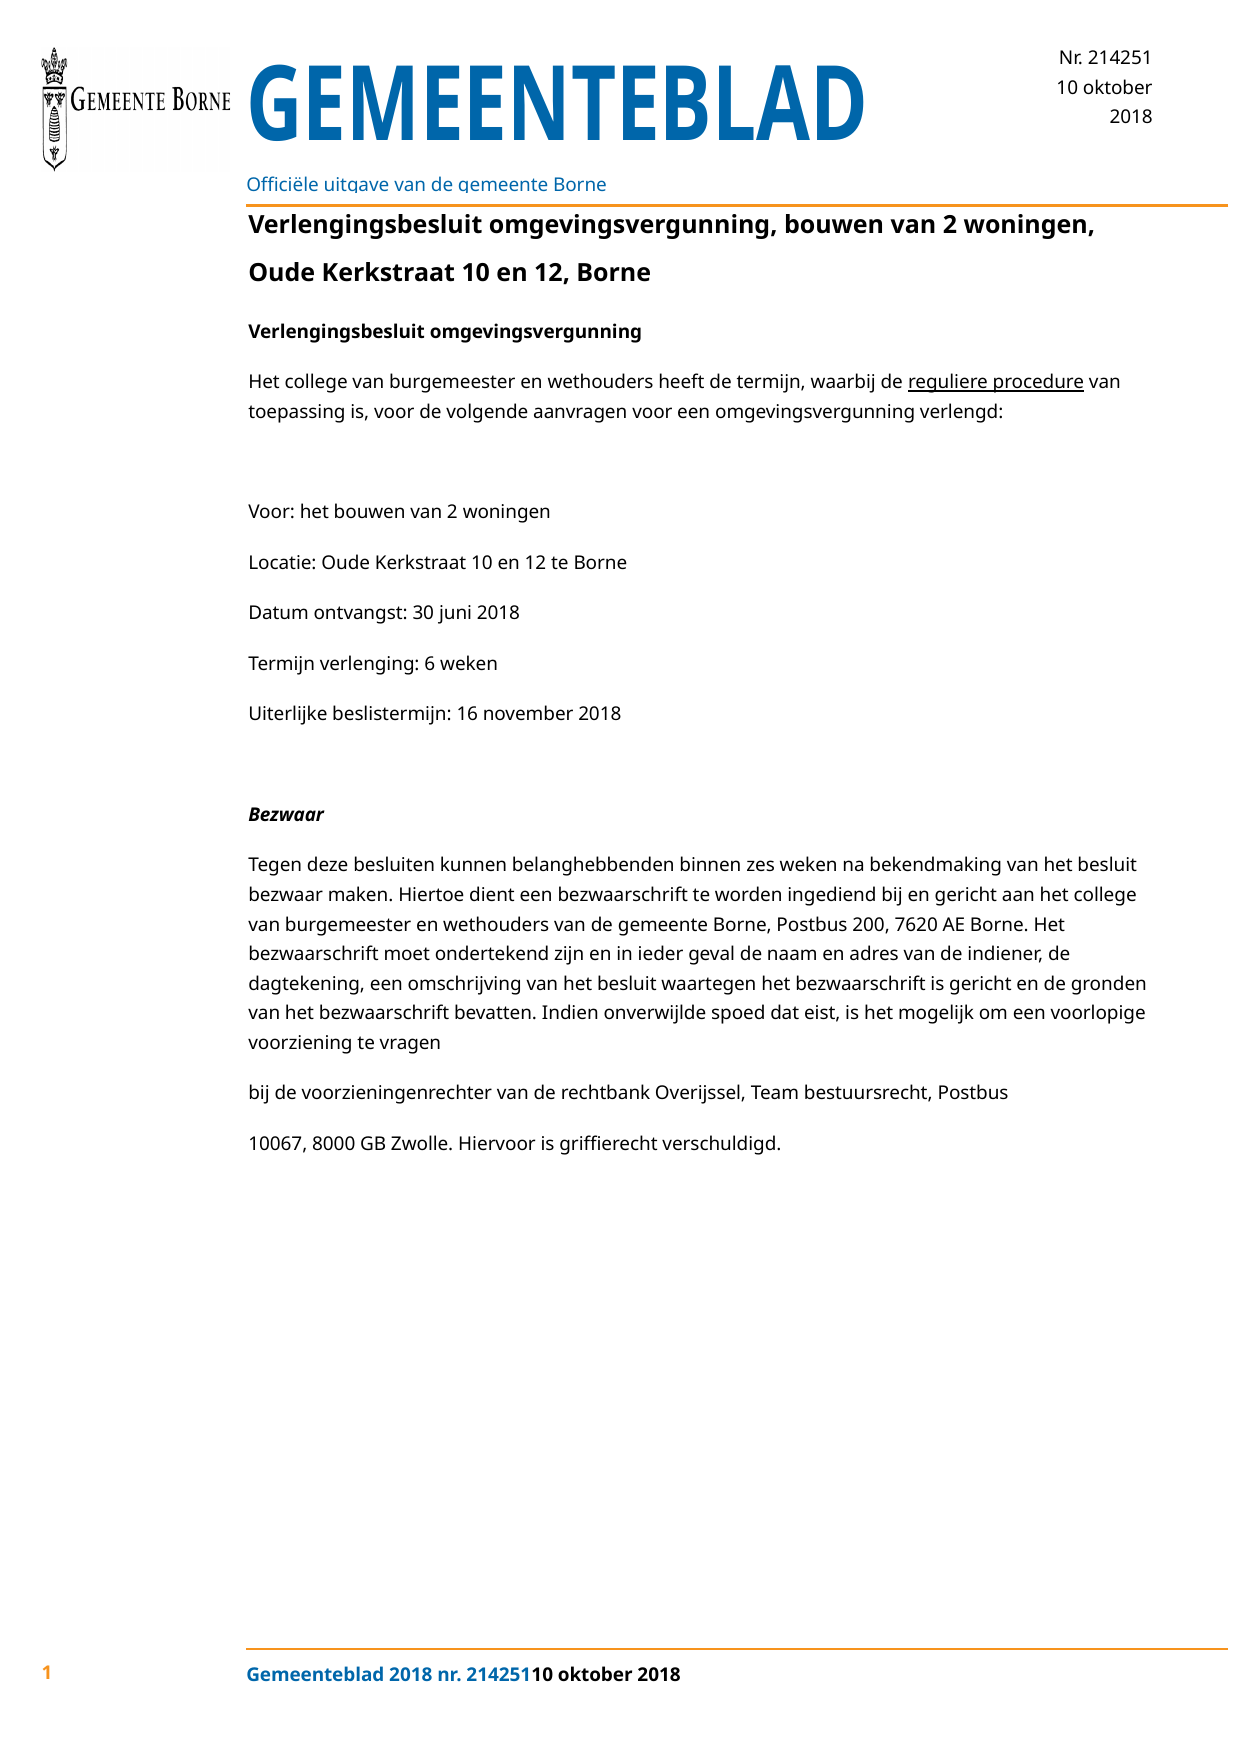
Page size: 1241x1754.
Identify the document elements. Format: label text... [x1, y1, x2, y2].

text Verlengingsbesluit omgevingsvergunning, bouwen van 2 woningen, Oude Kerkstraat 10 en 12, Borne [248, 207, 1152, 288]
text Datum ontvangst: 30 juni 2018 [248, 599, 1152, 625]
text bij de voorzieningenrechter van de rechtbank Overijssel, Team bestuursrecht, Postbus [248, 1079, 1152, 1105]
text Voor: het bouwen van 2 woningen [248, 499, 1152, 524]
text Het college van burgemeester en wethouders heeft de termijn, waarbij de reguliere procedure van toepassing is, voor de volgende aanvragen voor een omgevingsvergunning verlengd: [248, 368, 1152, 424]
text Termijn verlenging: 6 weken [248, 650, 1152, 676]
text Verlengingsbesluit omgevingsvergunning [248, 318, 1152, 344]
text 10067, 8000 GB Zwolle. Hiervoor is griffierecht verschuldigd. [248, 1130, 1152, 1156]
text Bezwaar [248, 801, 1152, 827]
text Tegen deze besluiten kunnen belanghebbenden binnen zes weken na bekendmaking van het besluit bezwaar maken. Hiertoe dient een bezwaarschrift te worden ingediend bij en gericht aan het college van burgemeester en wethouders van de gemeente Borne, Postbus 200, 7620 AE Borne. Het bezwaarschrift moet ondertekend zijn en in ieder geval de naam en adres van de indiener, de dagtekening, een omschrijving van het besluit waartegen het bezwaarschrift is gericht en de gronden van het bezwaarschrift bevatten. Indien onverwijlde spoed dat eist, is het mogelijk om een voorlopige voorziening te vragen [248, 852, 1152, 1055]
text Locatie: Oude Kerkstraat 10 en 12 te Borne [248, 549, 1152, 575]
picture [41, 47, 231, 172]
text Uiterlijke beslistermijn: 16 november 2018 [248, 700, 1152, 726]
